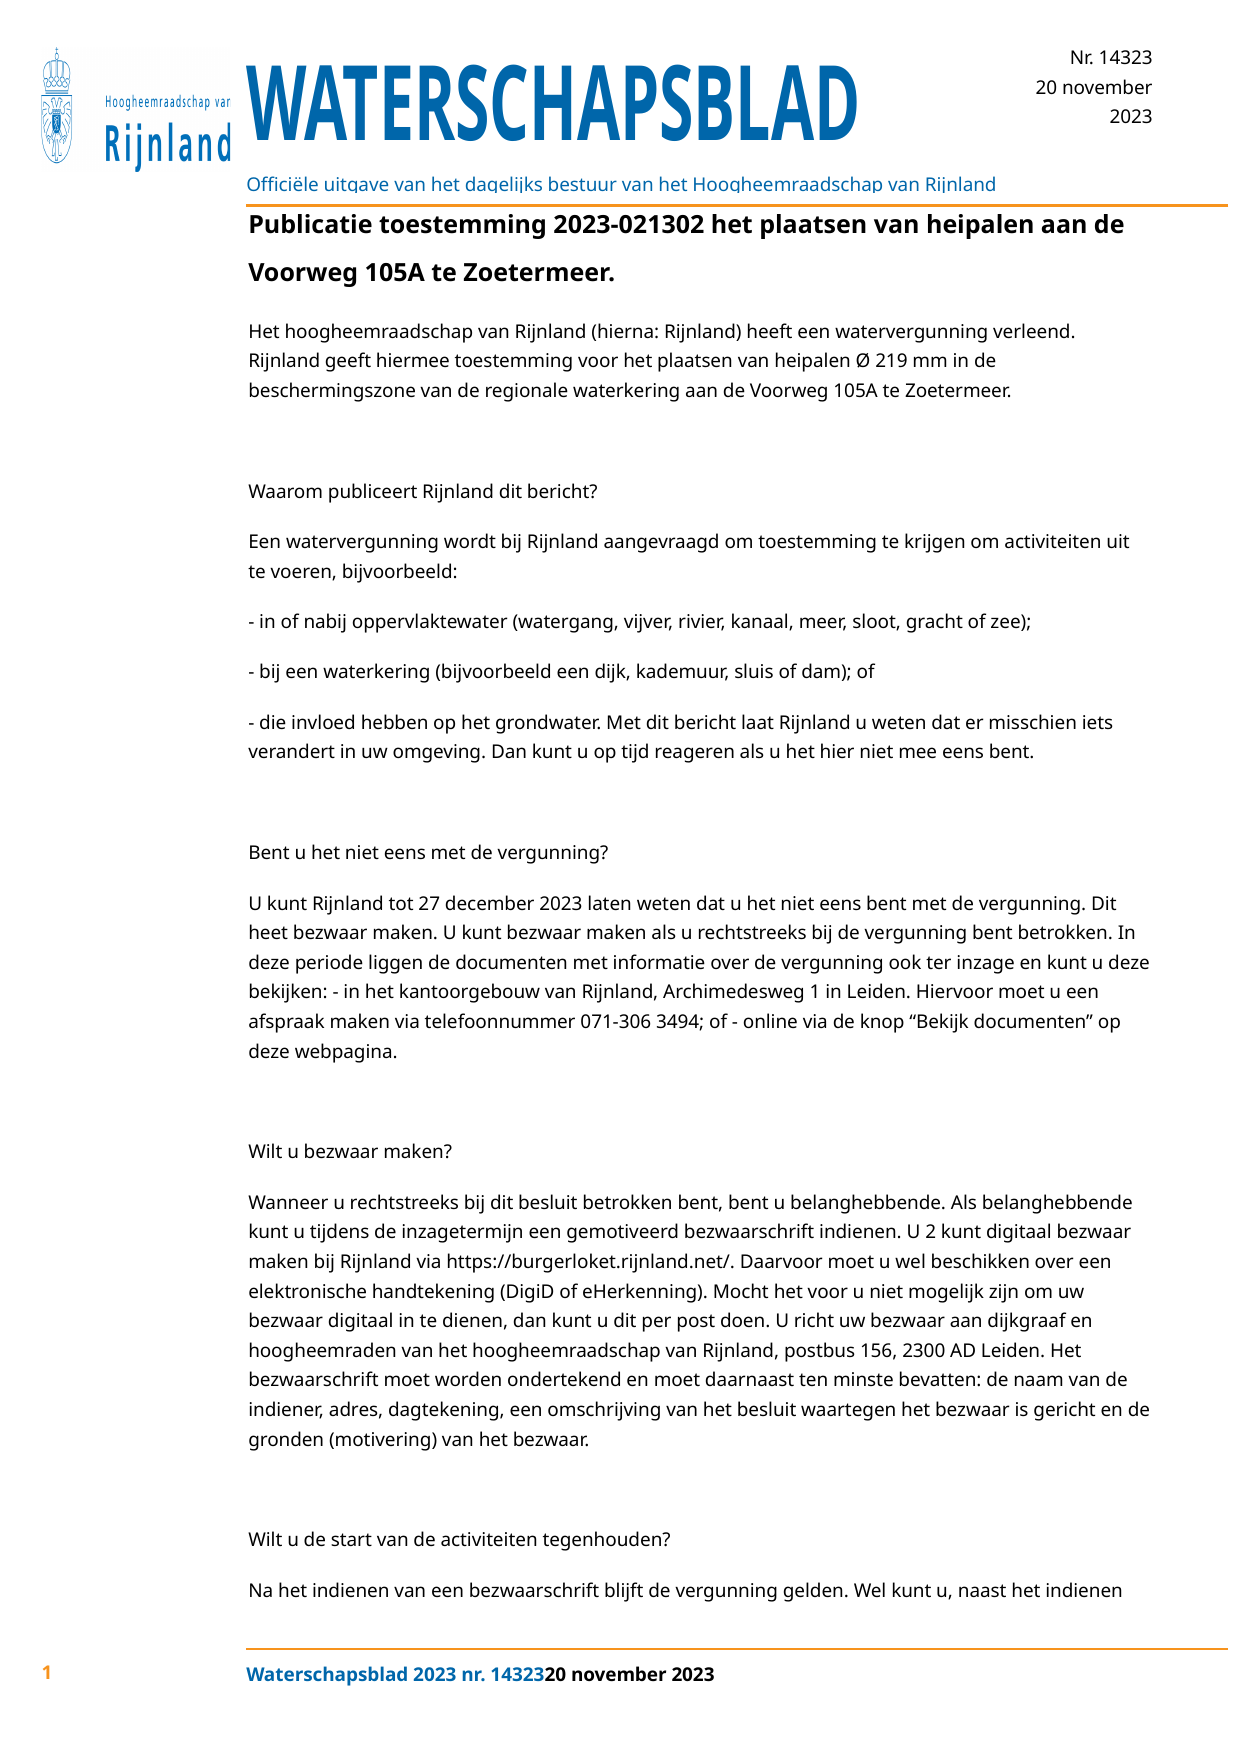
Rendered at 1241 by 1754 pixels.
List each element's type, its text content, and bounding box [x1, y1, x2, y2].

text Wilt u bezwaar maken? [248, 1139, 1152, 1164]
text Wanneer u rechtstreeks bij dit besluit betrokken bent, bent u belanghebbende. Als belanghebbende kunt u tijdens de inzagetermijn een gemotiveerd bezwaarschrift indienen. U 2 kunt digitaal bezwaar maken bij Rijnland via https://burgerloket.rijnland.net/. Daarvoor moet u wel beschikken over een elektronische handtekening (DigiD of eHerkenning). Mocht het voor u niet mogelijk zijn om uw bezwaar digitaal in te dienen, dan kunt u dit per post doen. U richt uw bezwaar aan dijkgraaf en hoogheemraden van het hoogheemraadschap van Rijnland, postbus 156, 2300 AD Leiden. Het bezwaarschrift moet worden ondertekend en moet daarnaast ten minste bevatten: de naam van de indiener, adres, dagtekening, een omschrijving van het besluit waartegen het bezwaar is gericht en de gronden (motivering) van het bezwaar. [248, 1189, 1152, 1452]
text Bent u het niet eens met de vergunning? [248, 839, 1152, 865]
text Waarom publiceert Rijnland dit bericht? [248, 478, 1152, 504]
text Na het indienen van een bezwaarschrift blijft de vergunning gelden. Wel kunt u, naast het indienen [248, 1577, 1152, 1603]
text Wilt u de start van de activiteiten tegenhouden? [248, 1527, 1152, 1552]
text Publicatie toestemming 2023-021302 het plaatsen van heipalen aan de Voorweg 105A te Zoetermeer. [248, 207, 1152, 288]
text - die invloed hebben op het grondwater. Met dit bericht laat Rijnland u weten dat er misschien iets verandert in uw omgeving. Dan kunt u op tijd reageren als u het hier niet mee eens bent. [248, 709, 1152, 764]
text U kunt Rijnland tot 27 december 2023 laten weten dat u het niet eens bent met de vergunning. Dit heet bezwaar maken. U kunt bezwaar maken als u rechtstreeks bij de vergunning bent betrokken. In deze periode liggen de documenten met informatie over de vergunning ook ter inzage en kunt u deze bekijken: - in het kantoorgebouw van Rijnland, Archimedesweg 1 in Leiden. Hiervoor moet u een afspraak maken via telefoonnummer 071-306 3494; of - online via de knop “Bekijk documenten” op deze webpagina. [248, 890, 1152, 1064]
picture [41, 47, 231, 172]
text - in of nabij oppervlaktewater (watergang, vijver, rivier, kanaal, meer, sloot, gracht of zee); [248, 608, 1152, 634]
text Het hoogheemraadschap van Rijnland (hierna: Rijnland) heeft een watervergunning verleend. Rijnland geeft hiermee toestemming voor het plaatsen van heipalen Ø 219 mm in de beschermingszone van de regionale waterkering aan de Voorweg 105A te Zoetermeer. [248, 318, 1152, 403]
text - bij een waterkering (bijvoorbeeld een dijk, kademuur, sluis of dam); of [248, 659, 1152, 684]
text Een watervergunning wordt bij Rijnland aangevraagd om toestemming te krijgen om activiteiten uit te voeren, bijvoorbeeld: [248, 528, 1152, 584]
